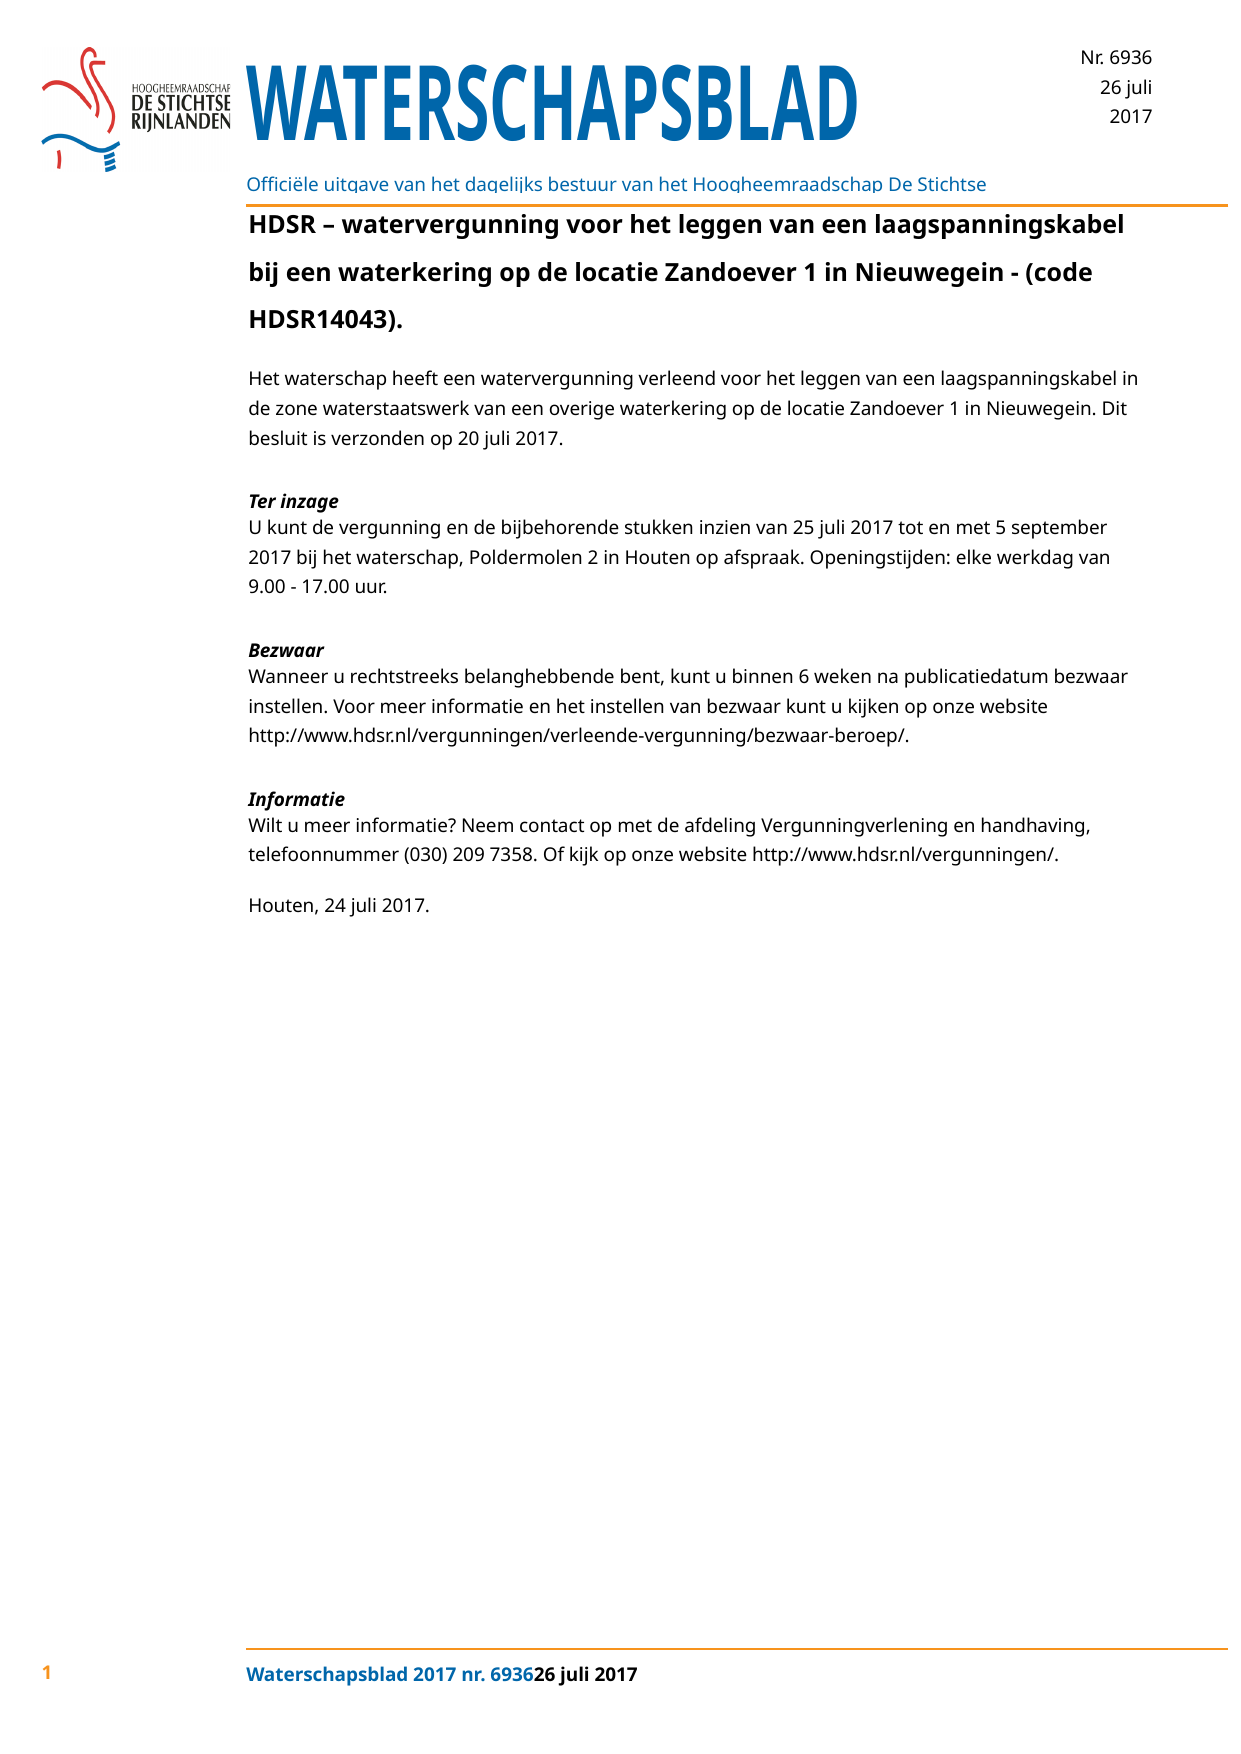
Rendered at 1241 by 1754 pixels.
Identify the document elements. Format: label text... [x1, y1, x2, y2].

text Wilt u meer informatie? Neem contact op met de afdeling Vergunningverlening en handhaving, telefoonnummer (030) 209 7358. Of kijk op onze website http://www.hdsr.nl/vergunningen/. [248, 812, 1152, 867]
picture [41, 47, 231, 172]
text Ter inzage [248, 489, 1152, 514]
text Bezwaar [248, 637, 1152, 663]
text Informatie [248, 786, 1152, 812]
text Houten, 24 juli 2017. [248, 892, 1152, 918]
text HDSR – watervergunning voor het leggen van een laagspanningskabel bij een waterkering op de locatie Zandoever 1 in Nieuwegein - (code HDSR14043). [248, 207, 1152, 336]
text Wanneer u rechtstreeks belanghebbende bent, kunt u binnen 6 weken na publicatiedatum bezwaar instellen. Voor meer informatie en het instellen van bezwaar kunt u kijken op onze website http://www.hdsr.nl/vergunningen/verleende-vergunning/bezwaar-beroep/. [248, 663, 1152, 748]
text U kunt de vergunning en de bijbehorende stukken inzien van 25 juli 2017 tot en met 5 september 2017 bij het waterschap, Poldermolen 2 in Houten op afspraak. Openingstijden: elke werkdag van 9.00 - 17.00 uur. [248, 514, 1152, 599]
text Het waterschap heeft een watervergunning verleend voor het leggen van een laagspanningskabel in de zone waterstaatswerk van een overige waterkering op de locatie Zandoever 1 in Nieuwegein. Dit besluit is verzonden op 20 juli 2017. [248, 366, 1152, 450]
